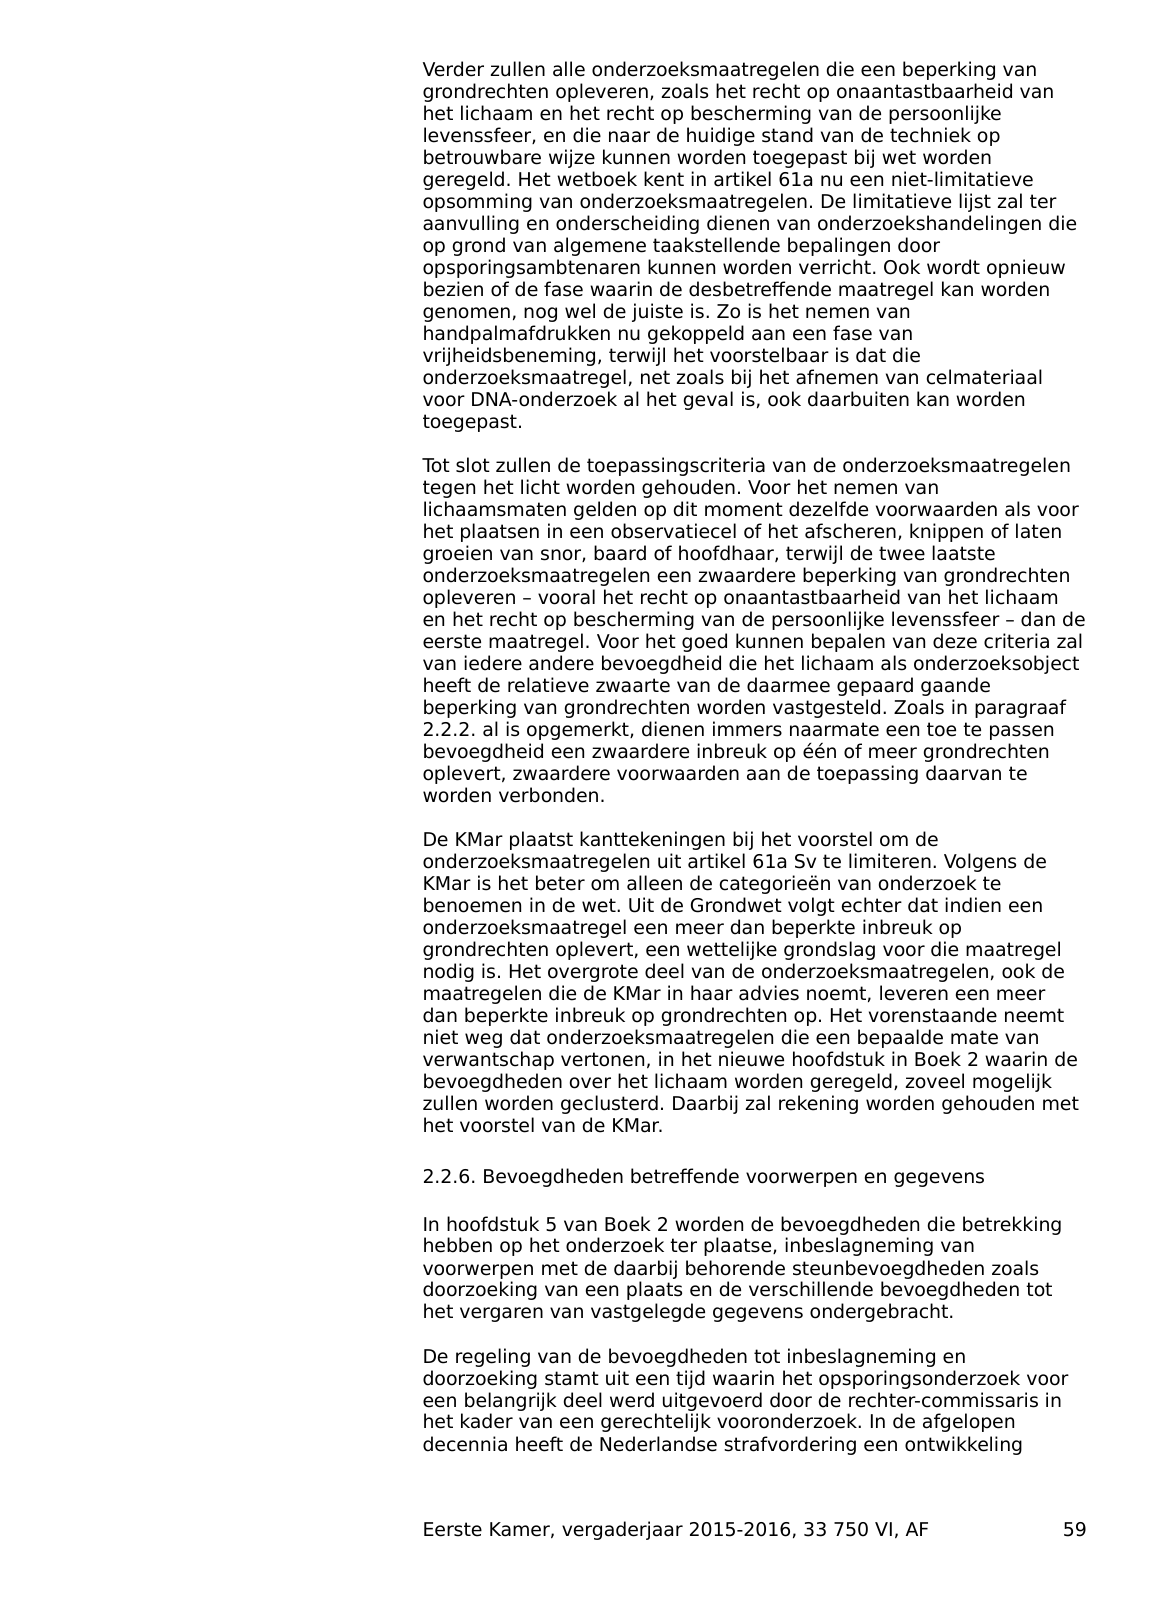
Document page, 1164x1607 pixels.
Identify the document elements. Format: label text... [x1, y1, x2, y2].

text Tot slot zullen de toepassingscriteria van de onderzoeksmaatregelen tegen het licht worden gehouden. Voor het nemen van lichaamsmaten gelden op dit moment dezelfde voorwaarden als voor het plaatsen in een observatiecel of het afscheren, knippen of laten groeien van snor, baard of hoofdhaar, terwijl de twee laatste onderzoeksmaatregelen een zwaardere beperking van grondrechten opleveren – vooral het recht op onaantastbaarheid van het lichaam en het recht op bescherming van de persoonlijke levenssfeer – dan de eerste maatregel. Voor het goed kunnen bepalen van deze criteria zal van iedere andere bevoegdheid die het lichaam als onderzoeksobject heeft de relatieve zwaarte van de daarmee gepaard gaande beperking van grondrechten worden vastgesteld. Zoals in paragraaf 2.2.2. al is opgemerkt, dienen immers naarmate een toe te passen bevoegdheid een zwaardere inbreuk op één of meer grondrechten oplevert, zwaardere voorwaarden aan de toepassing daarvan te worden verbonden. [422, 455, 1087, 807]
text Verder zullen alle onderzoeksmaatregelen die een beperking van grondrechten opleveren, zoals het recht op onaantastbaarheid van het lichaam en het recht op bescherming van de persoonlijke levenssfeer, en die naar de huidige stand van de techniek op betrouwbare wijze kunnen worden toegepast bij wet worden geregeld. Het wetboek kent in artikel 61a nu een niet-limitatieve opsomming van onderzoeksmaatregelen. De limitatieve lijst zal ter aanvulling en onderscheiding dienen van onderzoekshandelingen die op grond van algemene taakstellende bepalingen door opsporingsambtenaren kunnen worden verricht. Ook wordt opnieuw bezien of de fase waarin de desbetreffende maatregel kan worden genomen, nog wel de juiste is. Zo is het nemen van handpalmafdrukken nu gekoppeld aan een fase van vrijheidsbeneming, terwijl het voorstelbaar is dat die onderzoeksmaatregel, net zoals bij het afnemen van celmateriaal voor DNA-onderzoek al het geval is, ook daarbuiten kan worden toegepast. [422, 59, 1087, 433]
text In hoofdstuk 5 van Boek 2 worden de bevoegdheden die betrekking hebben op het onderzoek ter plaatse, inbeslagneming van voorwerpen met de daarbij behorende steunbevoegdheden zoals doorzoeking van een plaats en de verschillende bevoegdheden tot het vergaren van vastgelegde gegevens ondergebracht. [422, 1213, 1087, 1323]
text De KMar plaatst kanttekeningen bij het voorstel om de onderzoeksmaatregelen uit artikel 61a Sv te limiteren. Volgens de KMar is het beter om alleen de categorieën van onderzoek te benoemen in de wet. Uit de Grondwet volgt echter dat indien een onderzoeksmaatregel een meer dan beperkte inbreuk op grondrechten oplevert, een wettelijke grondslag voor die maatregel nodig is. Het overgrote deel van de onderzoeksmaatregelen, ook de maatregelen die de KMar in haar advies noemt, leveren een meer dan beperkte inbreuk op grondrechten op. Het vorenstaande neemt niet weg dat onderzoeksmaatregelen die een bepaalde mate van verwantschap vertonen, in het nieuwe hoofdstuk in Boek 2 waarin de bevoegdheden over het lichaam worden geregeld, zoveel mogelijk zullen worden geclusterd. Daarbij zal rekening worden gehouden met het voorstel van de KMar. [422, 829, 1087, 1136]
subtitle 2.2.6. Bevoegdheden betreffende voorwerpen en gegevens [422, 1166, 1087, 1188]
text De regeling van de bevoegdheden tot inbeslagneming en doorzoeking stamt uit een tijd waarin het opsporingsonderzoek voor een belangrijk deel werd uitgevoerd door de rechter-commissaris in het kader van een gerechtelijk vooronderzoek. In de afgelopen decennia heeft de Nederlandse strafvordering een ontwikkeling [422, 1346, 1087, 1455]
